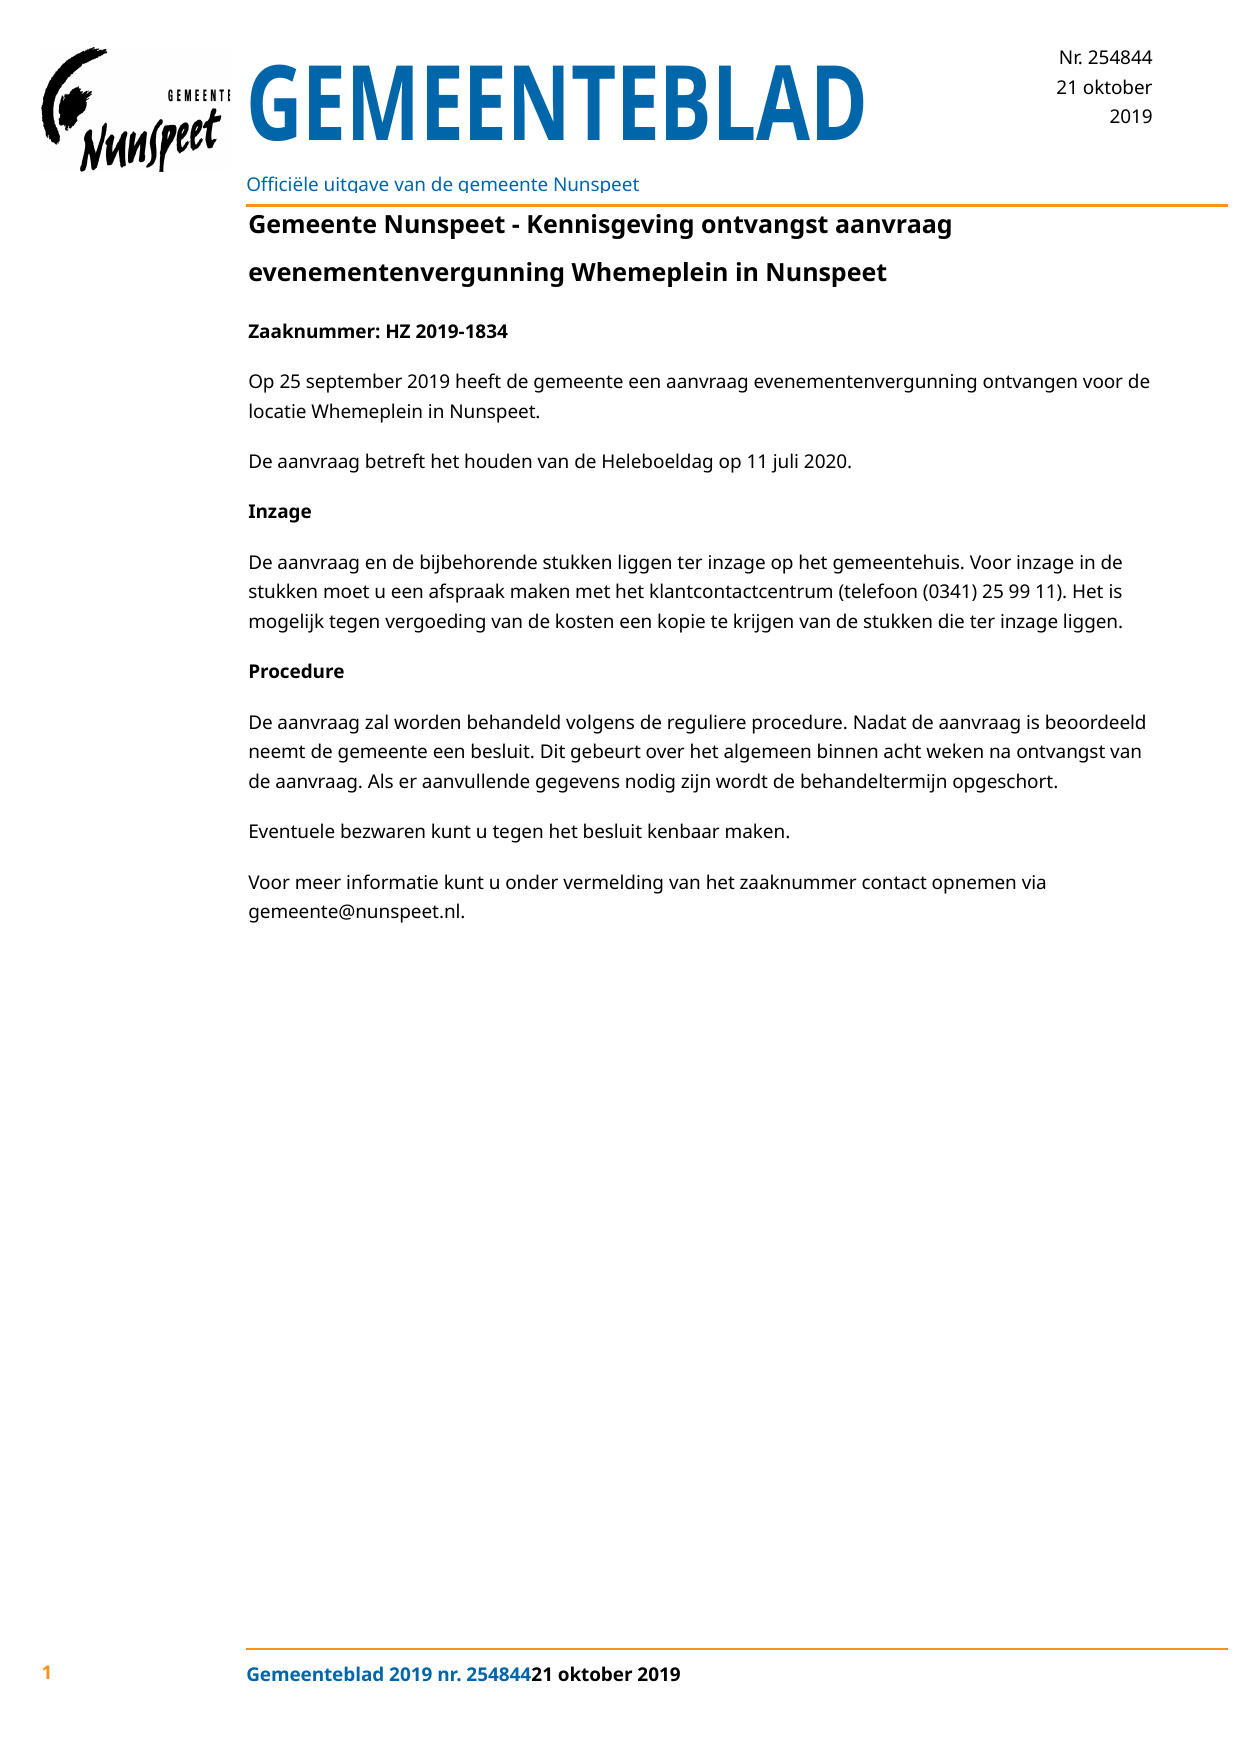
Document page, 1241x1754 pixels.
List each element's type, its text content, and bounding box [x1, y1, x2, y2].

text De aanvraag betreft het houden van de Heleboeldag op 11 juli 2020. [248, 448, 1152, 474]
text De aanvraag en de bijbehorende stukken liggen ter inzage op het gemeentehuis. Voor inzage in de stukken moet u een afspraak maken met het klantcontactcentrum (telefoon (0341) 25 99 11). Het is mogelijk tegen vergoeding van de kosten een kopie te krijgen van de stukken die ter inzage liggen. [248, 549, 1152, 634]
text Gemeente Nunspeet - Kennisgeving ontvangst aanvraag evenementenvergunning Whemeplein in Nunspeet [248, 207, 1152, 288]
text Procedure [248, 659, 1152, 684]
text Op 25 september 2019 heeft de gemeente een aanvraag evenementenvergunning ontvangen voor de locatie Whemeplein in Nunspeet. [248, 368, 1152, 424]
text Eventuele bezwaren kunt u tegen het besluit kenbaar maken. [248, 819, 1152, 844]
text Zaaknummer: HZ 2019-1834 [248, 318, 1152, 344]
picture [41, 47, 231, 172]
text De aanvraag zal worden behandeld volgens de reguliere procedure. Nadat de aanvraag is beoordeeld neemt de gemeente een besluit. Dit gebeurt over het algemeen binnen acht weken na ontvangst van de aanvraag. Als er aanvullende gegevens nodig zijn wordt de behandeltermijn opgeschort. [248, 709, 1152, 794]
text Inzage [248, 499, 1152, 524]
text Voor meer informatie kunt u onder vermelding van het zaaknummer contact opnemen via gemeente@nunspeet.nl. [248, 869, 1152, 924]
